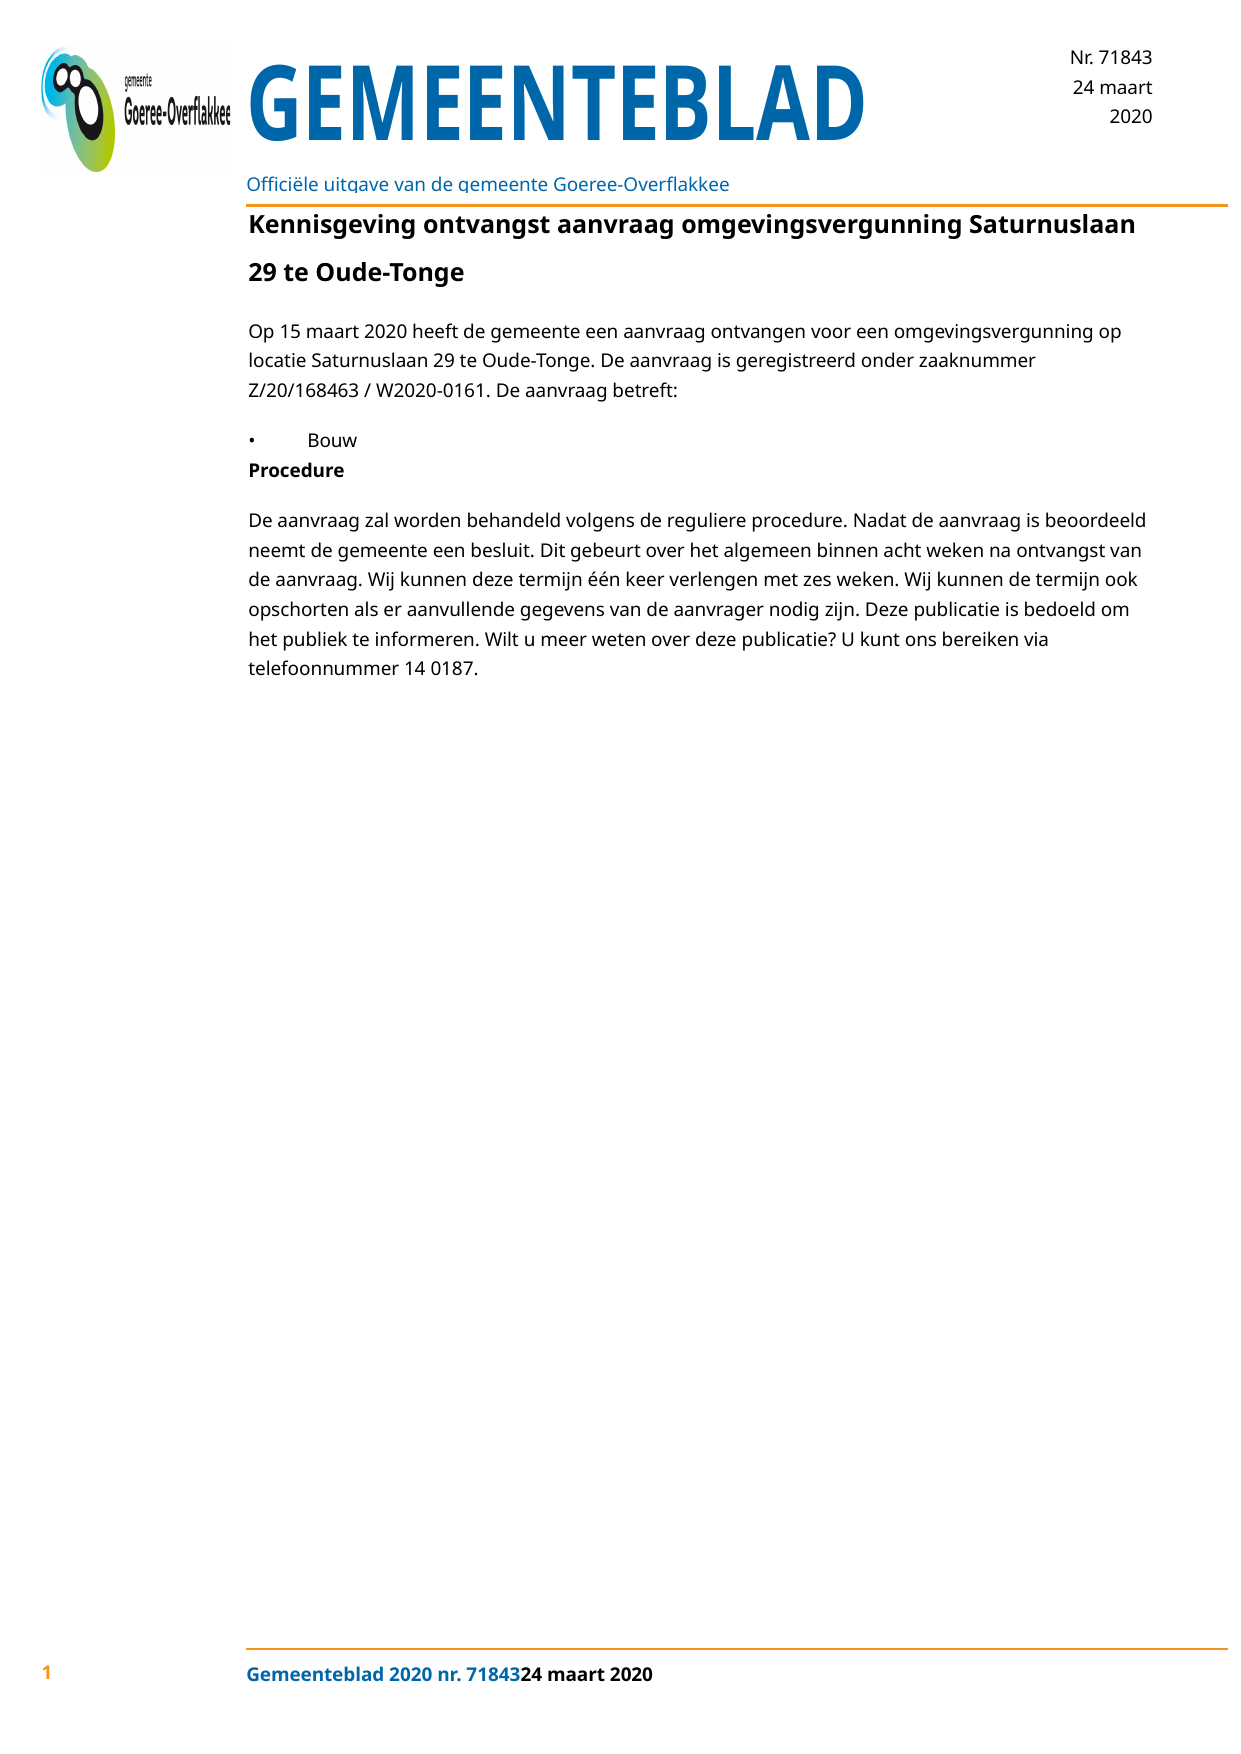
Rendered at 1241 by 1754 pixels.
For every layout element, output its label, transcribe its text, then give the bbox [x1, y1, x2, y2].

text Op 15 maart 2020 heeft de gemeente een aanvraag ontvangen voor een omgevingsvergunning op locatie Saturnuslaan 29 te Oude-Tonge. De aanvraag is geregistreerd onder zaaknummer Z/20/168463 / W2020-0161. De aanvraag betreft: [248, 318, 1152, 403]
text De aanvraag zal worden behandeld volgens de reguliere procedure. Nadat de aanvraag is beoordeeld neemt de gemeente een besluit. Dit gebeurt over het algemeen binnen acht weken na ontvangst van de aanvraag. Wij kunnen deze termijn één keer verlengen met zes weken. Wij kunnen de termijn ook opschorten als er aanvullende gegevens van de aanvrager nodig zijn. Deze publicatie is bedoeld om het publiek te informeren. Wilt u meer weten over deze publicatie? U kunt ons bereiken via telefoonnummer 14 0187. [248, 507, 1152, 681]
list Bouw [248, 427, 1152, 453]
text Procedure [248, 457, 1152, 483]
picture [41, 47, 231, 172]
text Kennisgeving ontvangst aanvraag omgevingsvergunning Saturnuslaan 29 te Oude-Tonge [248, 207, 1152, 288]
